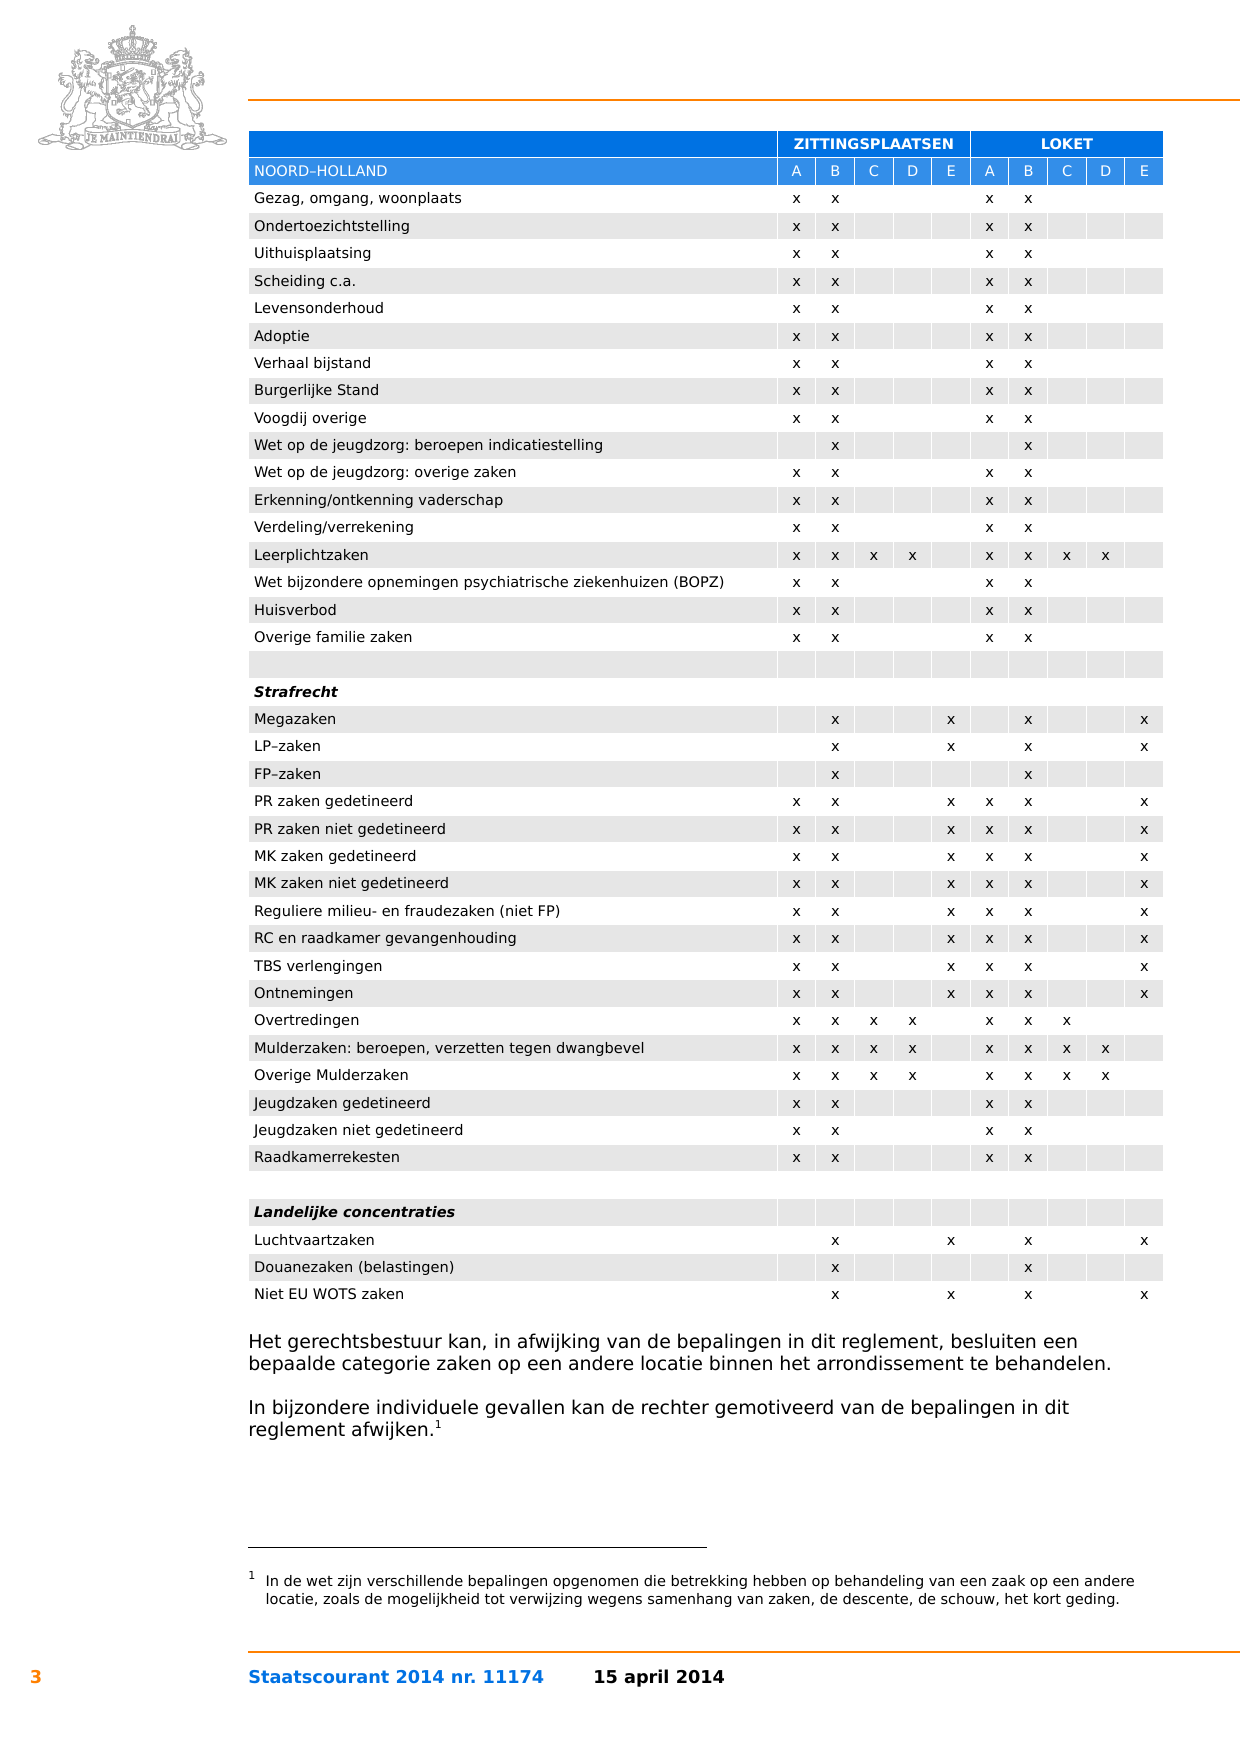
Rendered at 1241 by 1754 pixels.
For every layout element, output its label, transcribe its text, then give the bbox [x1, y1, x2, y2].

table_cell [894, 515, 931, 541]
table_cell x [971, 1090, 1008, 1116]
table_cell x [778, 1035, 815, 1061]
table_cell [971, 706, 1008, 733]
table_cell [855, 432, 893, 459]
table_cell x [816, 871, 854, 897]
table_cell [1087, 1145, 1124, 1171]
table_cell x [778, 569, 815, 596]
table_cell [894, 378, 931, 404]
table_cell x [1125, 816, 1163, 842]
table_cell x [971, 624, 1008, 650]
table_cell [855, 761, 893, 787]
table_cell [971, 1199, 1008, 1226]
table_cell [932, 597, 970, 623]
table_cell x [1009, 953, 1047, 979]
table_cell x [816, 1117, 854, 1143]
table_cell [855, 789, 893, 815]
table_cell x [816, 816, 854, 842]
table_cell [932, 1172, 970, 1198]
table_cell x [971, 980, 1008, 1007]
table_cell x [1009, 925, 1047, 952]
table_cell [1125, 624, 1163, 650]
table_cell x [1009, 295, 1047, 322]
table_cell [932, 1090, 970, 1116]
table_cell [894, 1090, 931, 1116]
table_cell [1087, 679, 1124, 705]
table_cell [1125, 1199, 1163, 1226]
table_cell x [778, 268, 815, 294]
table_cell x [971, 405, 1008, 431]
table_cell Erkenning/ontkenning vaderschap [249, 487, 777, 513]
table_cell [1125, 378, 1163, 404]
table_cell x [894, 1008, 931, 1034]
table_cell [1048, 1117, 1086, 1143]
table_cell [1125, 597, 1163, 623]
table_cell [1087, 597, 1124, 623]
table_cell [894, 295, 931, 322]
table_cell [932, 487, 970, 513]
table_cell [1125, 350, 1163, 376]
table_cell x [971, 542, 1008, 568]
table_cell [1048, 487, 1086, 513]
table_cell [1048, 350, 1086, 376]
table_cell x [1009, 843, 1047, 869]
table_cell [1125, 761, 1163, 787]
table_cell [1125, 432, 1163, 459]
table_cell [1087, 1008, 1124, 1034]
table_cell x [971, 597, 1008, 623]
table_cell NOORD–HOLLAND [249, 158, 777, 185]
table_cell Jeugdzaken gedetineerd [249, 1090, 777, 1116]
table_cell [1087, 213, 1124, 239]
table_cell x [1009, 213, 1047, 239]
table_cell x [816, 1090, 854, 1116]
table_cell x [816, 925, 854, 952]
table_cell [894, 432, 931, 459]
table_cell [1087, 1282, 1124, 1308]
table_cell [1048, 816, 1086, 842]
table_cell x [778, 241, 815, 267]
table_cell [894, 1145, 931, 1171]
table_cell [932, 268, 970, 294]
table_cell [1087, 268, 1124, 294]
table_cell [1125, 1117, 1163, 1143]
table_cell x [816, 186, 854, 212]
table_cell x [932, 871, 970, 897]
table_cell [1087, 734, 1124, 760]
table_cell [894, 843, 931, 869]
table_cell x [1009, 350, 1047, 376]
table_cell x [1048, 1008, 1086, 1034]
table_cell [855, 487, 893, 513]
table_cell [971, 432, 1008, 459]
table_cell x [1009, 241, 1047, 267]
table_cell [1125, 487, 1163, 513]
table_cell [1125, 542, 1163, 568]
table_cell [1087, 295, 1124, 322]
table_cell [855, 925, 893, 952]
table_cell x [816, 1008, 854, 1034]
table_cell x [778, 1117, 815, 1143]
table_cell [894, 268, 931, 294]
table_cell x [816, 1227, 854, 1253]
text In bijzondere individuele gevallen kan de rechter gemotiveerd van de bepalingen in dit [248, 1397, 1163, 1419]
table_cell [816, 1199, 854, 1226]
table_cell [1048, 843, 1086, 869]
table_cell x [932, 953, 970, 979]
table_cell x [932, 925, 970, 952]
table_cell Levensonderhoud [249, 295, 777, 322]
table_cell x [778, 925, 815, 952]
table_cell [932, 1254, 970, 1281]
table_cell x [778, 871, 815, 897]
table_cell [971, 1282, 1008, 1308]
table_cell x [971, 241, 1008, 267]
table_cell [855, 1282, 893, 1308]
table_cell [1087, 843, 1124, 869]
table_cell x [1009, 761, 1047, 787]
table_cell x [1125, 706, 1163, 733]
table_cell [778, 706, 815, 733]
table_cell [971, 734, 1008, 760]
table_cell [894, 323, 931, 349]
table_cell D [894, 158, 931, 185]
table_cell x [971, 953, 1008, 979]
table_cell Strafrecht [249, 679, 777, 705]
table_cell x [816, 1254, 854, 1281]
table_cell x [1009, 186, 1047, 212]
table_cell [894, 241, 931, 267]
table_cell [894, 597, 931, 623]
table_cell [1048, 1090, 1086, 1116]
table_cell [1125, 515, 1163, 541]
table_cell x [816, 1035, 854, 1061]
table_cell [1125, 295, 1163, 322]
table_cell [932, 761, 970, 787]
table_cell [816, 679, 854, 705]
table_cell x [816, 597, 854, 623]
table_cell [778, 1172, 815, 1198]
table_cell [971, 1227, 1008, 1253]
table_cell Overtredingen [249, 1008, 777, 1034]
table_cell B [816, 158, 854, 185]
table_cell [894, 761, 931, 787]
table_cell [855, 843, 893, 869]
table_cell [1125, 323, 1163, 349]
table_cell [1087, 1199, 1124, 1226]
table_cell x [932, 980, 970, 1007]
table_cell x [778, 542, 815, 568]
table_cell x [778, 953, 815, 979]
table_cell Overige familie zaken [249, 624, 777, 650]
table_cell [1087, 323, 1124, 349]
table_cell [1048, 241, 1086, 267]
table_cell [778, 651, 815, 678]
table_cell [855, 323, 893, 349]
table_cell [1125, 1172, 1163, 1198]
table_cell [894, 871, 931, 897]
table_cell x [1009, 1227, 1047, 1253]
table_cell [855, 624, 893, 650]
table_cell x [816, 1145, 854, 1171]
table_cell [932, 569, 970, 596]
table_cell E [932, 158, 970, 185]
table_cell x [778, 323, 815, 349]
table_cell x [816, 515, 854, 541]
table_cell Douanezaken (belastingen) [249, 1254, 777, 1281]
table_cell [855, 1254, 893, 1281]
table_cell [1087, 350, 1124, 376]
table_cell x [932, 1227, 970, 1253]
table_cell [778, 761, 815, 787]
table_cell x [971, 1145, 1008, 1171]
table_cell [1125, 569, 1163, 596]
table_cell Niet EU WOTS zaken [249, 1282, 777, 1308]
table_cell [1048, 569, 1086, 596]
table_cell [855, 898, 893, 924]
table_cell Ondertoezichtstelling [249, 213, 777, 239]
table_cell x [1009, 487, 1047, 513]
table_cell x [971, 816, 1008, 842]
table_cell [855, 679, 893, 705]
table_cell [932, 1199, 970, 1226]
table_cell [932, 186, 970, 212]
table_cell [1048, 213, 1086, 239]
table_cell x [1009, 980, 1047, 1007]
table_cell x [1087, 542, 1124, 568]
table_cell [1048, 624, 1086, 650]
table_cell Ontnemingen [249, 980, 777, 1007]
table_cell [1048, 186, 1086, 212]
table_cell [932, 350, 970, 376]
table_cell [855, 268, 893, 294]
table_cell Verhaal bijstand [249, 350, 777, 376]
table_cell x [1125, 871, 1163, 897]
table_cell [894, 624, 931, 650]
table_cell [1087, 487, 1124, 513]
table_cell FP–zaken [249, 761, 777, 787]
table_cell [855, 651, 893, 678]
table_cell x [1009, 1090, 1047, 1116]
table_cell x [855, 1035, 893, 1061]
table_cell x [1125, 953, 1163, 979]
table_cell [932, 515, 970, 541]
table_cell [855, 515, 893, 541]
table_cell x [778, 1008, 815, 1034]
table_cell Mulderzaken: beroepen, verzetten tegen dwangbevel [249, 1035, 777, 1061]
table_cell [971, 679, 1008, 705]
table_cell [894, 651, 931, 678]
table_cell x [816, 789, 854, 815]
table_cell [1087, 1227, 1124, 1253]
table_cell x [816, 295, 854, 322]
table_cell x [1009, 816, 1047, 842]
table_cell x [778, 789, 815, 815]
table_cell x [1125, 980, 1163, 1007]
table_cell [778, 679, 815, 705]
table_cell x [894, 1035, 931, 1061]
table_cell x [971, 843, 1008, 869]
table_cell x [1087, 1035, 1124, 1061]
table_cell x [778, 186, 815, 212]
table_header LOKET [971, 131, 1163, 157]
table_cell Huisverbod [249, 597, 777, 623]
table_cell Overige Mulderzaken [249, 1063, 777, 1089]
table_cell PR zaken gedetineerd [249, 789, 777, 815]
table_cell E [1125, 158, 1163, 185]
table_cell x [778, 980, 815, 1007]
table_cell x [1009, 515, 1047, 541]
table_cell [1125, 460, 1163, 486]
table_cell x [932, 789, 970, 815]
table_cell C [855, 158, 893, 185]
table_cell x [778, 597, 815, 623]
table_cell x [1009, 569, 1047, 596]
table_cell [1048, 378, 1086, 404]
table_cell [1048, 268, 1086, 294]
table_cell x [1125, 789, 1163, 815]
table_cell [1048, 789, 1086, 815]
table_cell x [971, 487, 1008, 513]
table_cell x [816, 624, 854, 650]
table_cell x [816, 268, 854, 294]
table_cell [1087, 761, 1124, 787]
table_cell x [1009, 432, 1047, 459]
table_cell [855, 871, 893, 897]
table_cell [1048, 460, 1086, 486]
table_cell [932, 542, 970, 568]
table_cell [1048, 1172, 1086, 1198]
table_cell [855, 213, 893, 239]
table_cell [1087, 378, 1124, 404]
table_cell x [816, 323, 854, 349]
table_cell [1087, 569, 1124, 596]
table_cell [894, 460, 931, 486]
table_cell x [855, 1063, 893, 1089]
table_cell Luchtvaartzaken [249, 1227, 777, 1253]
table_cell [855, 1090, 893, 1116]
table_cell Scheiding c.a. [249, 268, 777, 294]
table_cell x [816, 898, 854, 924]
table_cell [894, 405, 931, 431]
table_cell x [1009, 1254, 1047, 1281]
table_cell x [816, 761, 854, 787]
table_cell x [778, 1063, 815, 1089]
table_cell [249, 1172, 777, 1198]
table_cell [1125, 1035, 1163, 1061]
table_cell [1048, 1227, 1086, 1253]
table_cell [1048, 597, 1086, 623]
table_cell RC en raadkamer gevangenhouding [249, 925, 777, 952]
table_cell x [971, 515, 1008, 541]
table_cell Wet op de jeugdzorg: overige zaken [249, 460, 777, 486]
table_cell x [778, 378, 815, 404]
table_cell x [1009, 597, 1047, 623]
table_cell [1125, 1090, 1163, 1116]
table_cell [855, 734, 893, 760]
table_cell x [816, 569, 854, 596]
table_cell x [1009, 1145, 1047, 1171]
table_cell x [778, 295, 815, 322]
table_cell x [1009, 624, 1047, 650]
table_cell x [971, 213, 1008, 239]
table_cell x [1009, 1063, 1047, 1089]
table_cell x [778, 515, 815, 541]
table_cell [932, 378, 970, 404]
table_cell x [1009, 323, 1047, 349]
table_cell [894, 734, 931, 760]
table_cell [894, 1282, 931, 1308]
table_cell [1125, 241, 1163, 267]
table_cell x [1009, 706, 1047, 733]
table_cell [1048, 761, 1086, 787]
table_cell x [971, 295, 1008, 322]
table_cell [1087, 515, 1124, 541]
table_cell x [816, 241, 854, 267]
table_cell [855, 597, 893, 623]
table_cell [1087, 405, 1124, 431]
table_cell x [1009, 898, 1047, 924]
table_cell x [971, 925, 1008, 952]
table_cell [932, 1008, 970, 1034]
table_cell [1048, 295, 1086, 322]
table_cell x [932, 706, 970, 733]
table_cell [894, 186, 931, 212]
table_cell [1087, 241, 1124, 267]
table_cell x [932, 816, 970, 842]
table_cell x [1009, 268, 1047, 294]
table_cell x [816, 953, 854, 979]
table_cell x [1009, 405, 1047, 431]
table_cell x [778, 898, 815, 924]
table_cell [1048, 1145, 1086, 1171]
table_cell [894, 1227, 931, 1253]
table_cell Wet bijzondere opnemingen psychiatrische ziekenhuizen (BOPZ) [249, 569, 777, 596]
table_cell [894, 980, 931, 1007]
table_cell TBS verlengingen [249, 953, 777, 979]
table_cell Landelijke concentraties [249, 1199, 777, 1226]
text Het gerechtsbestuur kan, in afwijking van de bepalingen in dit reglement, besluiten een bepaalde categorie zaken op een andere locatie binnen het arrondissement te behandelen. [248, 1331, 1163, 1375]
table_cell [932, 295, 970, 322]
table_cell [1048, 871, 1086, 897]
table_cell x [816, 460, 854, 486]
table_cell x [1125, 734, 1163, 760]
table_cell D [1087, 158, 1124, 185]
table_cell x [1125, 925, 1163, 952]
table_cell [855, 241, 893, 267]
table_cell [971, 1254, 1008, 1281]
table_cell [778, 1227, 815, 1253]
table_cell [932, 405, 970, 431]
table_cell [932, 1035, 970, 1061]
table_cell x [971, 186, 1008, 212]
table_cell [1048, 651, 1086, 678]
table_cell x [971, 1117, 1008, 1143]
table_cell x [1009, 1282, 1047, 1308]
table_cell [1087, 1254, 1124, 1281]
table_cell [1087, 953, 1124, 979]
table_cell Burgerlijke Stand [249, 378, 777, 404]
table_cell x [1048, 542, 1086, 568]
table_cell [855, 405, 893, 431]
table_cell [971, 761, 1008, 787]
table_cell [1087, 706, 1124, 733]
table_cell x [816, 213, 854, 239]
table_cell Adoptie [249, 323, 777, 349]
table_cell [1048, 953, 1086, 979]
table_cell x [1009, 378, 1047, 404]
table_cell x [778, 816, 815, 842]
table_cell [855, 816, 893, 842]
table_cell x [855, 1008, 893, 1034]
table_cell [971, 651, 1008, 678]
table_cell [1087, 651, 1124, 678]
table_cell [932, 679, 970, 705]
table_cell x [1009, 789, 1047, 815]
table_header ZITTINGSPLAATSEN [778, 131, 970, 157]
table_cell Jeugdzaken niet gedetineerd [249, 1117, 777, 1143]
table_cell MK zaken niet gedetineerd [249, 871, 777, 897]
table_cell [855, 295, 893, 322]
table_cell Leerplichtzaken [249, 542, 777, 568]
table_cell [1087, 186, 1124, 212]
table_cell Voogdij overige [249, 405, 777, 431]
table_cell x [1009, 542, 1047, 568]
table_cell [894, 898, 931, 924]
table_cell [778, 1254, 815, 1281]
table_cell x [971, 323, 1008, 349]
text In de wet zijn verschillende bepalingen opgenomen die betrekking hebben op behandeling van een zaak op een andere locatie, zoals de mogelijkheid tot verwijzing wegens samenhang van zaken, de descente, de schouw, het kort geding. [248, 1569, 1163, 1608]
table_cell x [971, 460, 1008, 486]
table_cell [855, 953, 893, 979]
table_cell x [778, 213, 815, 239]
table_cell [894, 350, 931, 376]
table_cell x [1009, 871, 1047, 897]
table_cell x [1125, 843, 1163, 869]
table_cell x [1009, 460, 1047, 486]
table_cell [778, 1199, 815, 1226]
table_cell [932, 1063, 970, 1089]
table_cell [1087, 432, 1124, 459]
table_cell [1087, 1117, 1124, 1143]
table_cell Verdeling/verrekening [249, 515, 777, 541]
table_cell x [778, 487, 815, 513]
table_cell x [971, 1063, 1008, 1089]
table_cell x [778, 405, 815, 431]
table_cell [1125, 1063, 1163, 1089]
table_cell x [894, 542, 931, 568]
table_cell [894, 213, 931, 239]
table_cell x [816, 405, 854, 431]
table_cell Uithuisplaatsing [249, 241, 777, 267]
table_cell [1087, 1090, 1124, 1116]
table_cell Gezag, omgang, woonplaats [249, 186, 777, 212]
table_cell x [816, 1063, 854, 1089]
table_cell [1048, 706, 1086, 733]
table_cell x [1087, 1063, 1124, 1089]
table_cell x [778, 843, 815, 869]
table_cell [894, 1199, 931, 1226]
table_cell [1125, 405, 1163, 431]
table_cell x [971, 789, 1008, 815]
table_cell [894, 1117, 931, 1143]
table_cell [971, 1172, 1008, 1198]
table_cell x [971, 898, 1008, 924]
table_cell [778, 432, 815, 459]
table_cell x [971, 1008, 1008, 1034]
table_cell [855, 980, 893, 1007]
table_cell x [778, 1145, 815, 1171]
table_cell [1087, 816, 1124, 842]
table_cell [1087, 898, 1124, 924]
table_cell [1009, 1172, 1047, 1198]
table_cell [894, 679, 931, 705]
table_cell Wet op de jeugdzorg: beroepen indicatiestelling [249, 432, 777, 459]
table_cell [1087, 980, 1124, 1007]
table_cell [1125, 186, 1163, 212]
table_cell x [971, 1035, 1008, 1061]
table_cell [855, 186, 893, 212]
table_cell x [816, 542, 854, 568]
table_cell [894, 1172, 931, 1198]
table_cell A [971, 158, 1008, 185]
table_cell x [1125, 898, 1163, 924]
table_cell [855, 378, 893, 404]
table_cell [1125, 268, 1163, 294]
table_cell [932, 1145, 970, 1171]
table_cell x [778, 624, 815, 650]
table_cell x [855, 542, 893, 568]
table_cell [1009, 1199, 1047, 1226]
table_cell [816, 1172, 854, 1198]
table_cell [1087, 460, 1124, 486]
table_cell [932, 323, 970, 349]
table_cell [894, 789, 931, 815]
table_cell [894, 925, 931, 952]
table_cell x [816, 350, 854, 376]
table_cell [1048, 980, 1086, 1007]
table_cell [1125, 213, 1163, 239]
table_cell PR zaken niet gedetineerd [249, 816, 777, 842]
table_cell [932, 460, 970, 486]
table_cell [855, 460, 893, 486]
table_cell [1009, 679, 1047, 705]
table_cell x [971, 871, 1008, 897]
table_cell x [1125, 1282, 1163, 1308]
table_cell Raadkamerrekesten [249, 1145, 777, 1171]
table_cell [1087, 925, 1124, 952]
table_cell x [816, 432, 854, 459]
table_cell [894, 706, 931, 733]
table_cell [1125, 1145, 1163, 1171]
table_cell [1048, 405, 1086, 431]
table_cell [1048, 323, 1086, 349]
table_cell x [816, 980, 854, 1007]
table_cell x [816, 487, 854, 513]
table_cell [1048, 925, 1086, 952]
table_cell [1087, 871, 1124, 897]
table_cell [1087, 1172, 1124, 1198]
table_cell [1048, 515, 1086, 541]
table_cell [894, 569, 931, 596]
table_cell x [1048, 1063, 1086, 1089]
table_cell [778, 1282, 815, 1308]
table_cell [1048, 1282, 1086, 1308]
table_cell [855, 350, 893, 376]
table_cell x [1125, 1227, 1163, 1253]
table_cell [932, 1117, 970, 1143]
table_cell x [894, 1063, 931, 1089]
table_cell x [778, 1090, 815, 1116]
table_cell x [932, 1282, 970, 1308]
table_cell LP–zaken [249, 734, 777, 760]
table_cell [855, 1227, 893, 1253]
table_cell x [778, 350, 815, 376]
table_cell [778, 734, 815, 760]
table_cell [249, 651, 777, 678]
table_cell x [932, 734, 970, 760]
table_cell [1125, 679, 1163, 705]
table_cell [816, 651, 854, 678]
table_cell [855, 1172, 893, 1198]
table_cell x [1009, 734, 1047, 760]
table_cell [932, 213, 970, 239]
table_cell [932, 651, 970, 678]
table_cell x [932, 898, 970, 924]
table_cell [894, 487, 931, 513]
table_cell [1048, 734, 1086, 760]
table_cell x [1009, 1117, 1047, 1143]
table_cell [1125, 651, 1163, 678]
table_cell [1087, 624, 1124, 650]
table_cell x [816, 734, 854, 760]
table_cell Megazaken [249, 706, 777, 733]
table_cell x [971, 569, 1008, 596]
table_cell x [971, 268, 1008, 294]
table_cell x [1009, 1035, 1047, 1061]
table_cell C [1048, 158, 1086, 185]
table_cell [855, 1117, 893, 1143]
table_cell x [971, 350, 1008, 376]
table_cell [932, 432, 970, 459]
table_cell x [816, 1282, 854, 1308]
table_header [249, 131, 777, 157]
table_cell [855, 1199, 893, 1226]
table_cell x [971, 378, 1008, 404]
table_cell [894, 816, 931, 842]
table_cell [1048, 1199, 1086, 1226]
table_cell [894, 953, 931, 979]
table_cell [1048, 432, 1086, 459]
table_cell [1125, 1008, 1163, 1034]
table_cell [1048, 1254, 1086, 1281]
table_cell [1048, 679, 1086, 705]
table_cell [1087, 789, 1124, 815]
table_cell x [932, 843, 970, 869]
table_cell x [816, 378, 854, 404]
text reglement afwijken. [248, 1419, 1163, 1441]
table_cell x [1009, 1008, 1047, 1034]
table_cell [855, 1145, 893, 1171]
table_cell MK zaken gedetineerd [249, 843, 777, 869]
table_cell [1125, 1254, 1163, 1281]
table_cell [894, 1254, 931, 1281]
picture [38, 25, 227, 150]
table_cell [1048, 898, 1086, 924]
table_cell x [778, 460, 815, 486]
table_cell A [778, 158, 815, 185]
table_cell [932, 241, 970, 267]
table_cell [855, 569, 893, 596]
table_cell B [1009, 158, 1047, 185]
table_cell x [1048, 1035, 1086, 1061]
table_cell x [816, 843, 854, 869]
table_cell Reguliere milieu- en fraudezaken (niet FP) [249, 898, 777, 924]
table_cell [932, 624, 970, 650]
table_cell [855, 706, 893, 733]
table_cell x [816, 706, 854, 733]
table_cell [1009, 651, 1047, 678]
